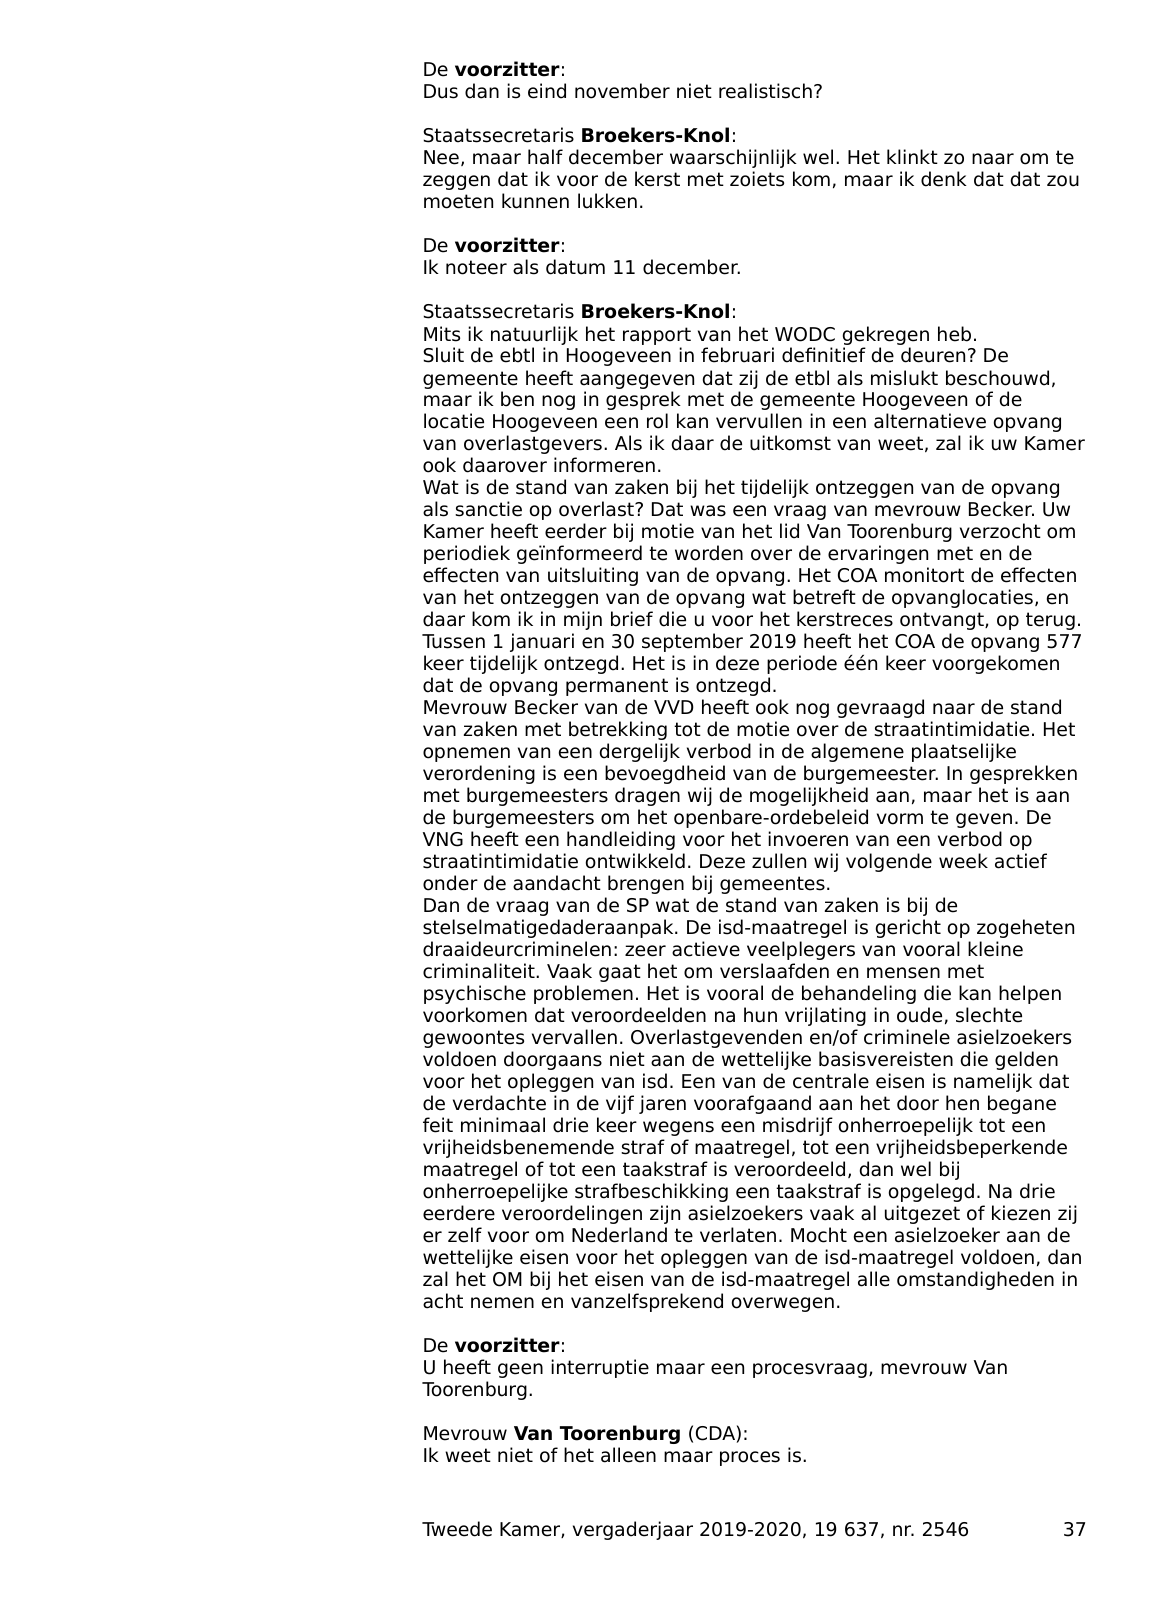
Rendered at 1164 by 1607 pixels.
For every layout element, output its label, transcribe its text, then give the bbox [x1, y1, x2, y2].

text Staatssecretaris Broekers-Knol: [422, 301, 1087, 323]
text Ik noteer als datum 11 december. [422, 257, 1087, 279]
text Staatssecretaris Broekers-Knol: [422, 125, 1087, 147]
text Dan de vraag van de SP wat de stand van zaken is bij de stelselmatigedaderaanpak. De isd-maatregel is gericht op zogeheten draaideurcriminelen: zeer actieve veelplegers van vooral kleine criminaliteit. Vaak gaat het om verslaafden en mensen met psychische problemen. Het is vooral de behandeling die kan helpen voorkomen dat veroordeelden na hun vrijlating in oude, slechte gewoontes vervallen. Overlastgevenden en/of criminele asielzoekers voldoen doorgaans niet aan de wettelijke basisvereisten die gelden voor het opleggen van isd. Een van de centrale eisen is namelijk dat de verdachte in de vijf jaren voorafgaand aan het door hen begane feit minimaal drie keer wegens een misdrijf onherroepelijk tot een vrijheidsbenemende straf of maatregel, tot een vrijheidsbeperkende maatregel of tot een taakstraf is veroordeeld, dan wel bij onherroepelijke strafbeschikking een taakstraf is opgelegd. Na drie eerdere veroordelingen zijn asielzoekers vaak al uitgezet of kiezen zij er zelf voor om Nederland te verlaten. Mocht een asielzoeker aan de wettelijke eisen voor het opleggen van de isd-maatregel voldoen, dan zal het OM bij het eisen van de isd-maatregel alle omstandigheden in acht nemen en vanzelfsprekend overwegen. [422, 895, 1087, 1312]
text Sluit de ebtl in Hoogeveen in februari definitief de deuren? De gemeente heeft aangegeven dat zij de etbl als mislukt beschouwd, maar ik ben nog in gesprek met de gemeente Hoogeveen of de locatie Hoogeveen een rol kan vervullen in een alternatieve opvang van overlastgevers. Als ik daar de uitkomst van weet, zal ik uw Kamer ook daarover informeren. [422, 345, 1087, 477]
text Wat is de stand van zaken bij het tijdelijk ontzeggen van de opvang als sanctie op overlast? Dat was een vraag van mevrouw Becker. Uw Kamer heeft eerder bij motie van het lid Van Toorenburg verzocht om periodiek geïnformeerd te worden over de ervaringen met en de effecten van uitsluiting van de opvang. Het COA monitort de effecten van het ontzeggen van de opvang wat betreft de opvanglocaties, en daar kom ik in mijn brief die u voor het kerstreces ontvangt, op terug. Tussen 1 januari en 30 september 2019 heeft het COA de opvang 577 keer tijdelijk ontzegd. Het is in deze periode één keer voorgekomen dat de opvang permanent is ontzegd. [422, 477, 1087, 697]
text Nee, maar half december waarschijnlijk wel. Het klinkt zo naar om te zeggen dat ik voor de kerst met zoiets kom, maar ik denk dat dat zou moeten kunnen lukken. [422, 147, 1087, 213]
text Mits ik natuurlijk het rapport van het WODC gekregen heb. [422, 323, 1087, 345]
text De voorzitter: [422, 235, 1087, 257]
text Ik weet niet of het alleen maar proces is. [422, 1445, 1087, 1467]
text Dus dan is eind november niet realistisch? [422, 81, 1087, 103]
text U heeft geen interruptie maar een procesvraag, mevrouw Van Toorenburg. [422, 1357, 1087, 1401]
text De voorzitter: [422, 1335, 1087, 1357]
text De voorzitter: [422, 59, 1087, 81]
text Mevrouw Van Toorenburg (CDA): [422, 1423, 1087, 1445]
text Mevrouw Becker van de VVD heeft ook nog gevraagd naar de stand van zaken met betrekking tot de motie over de straatintimidatie. Het opnemen van een dergelijk verbod in de algemene plaatselijke verordening is een bevoegdheid van de burgemeester. In gesprekken met burgemeesters dragen wij de mogelijkheid aan, maar het is aan de burgemeesters om het openbare-ordebeleid vorm te geven. De VNG heeft een handleiding voor het invoeren van een verbod op straatintimidatie ontwikkeld. Deze zullen wij volgende week actief onder de aandacht brengen bij gemeentes. [422, 697, 1087, 895]
